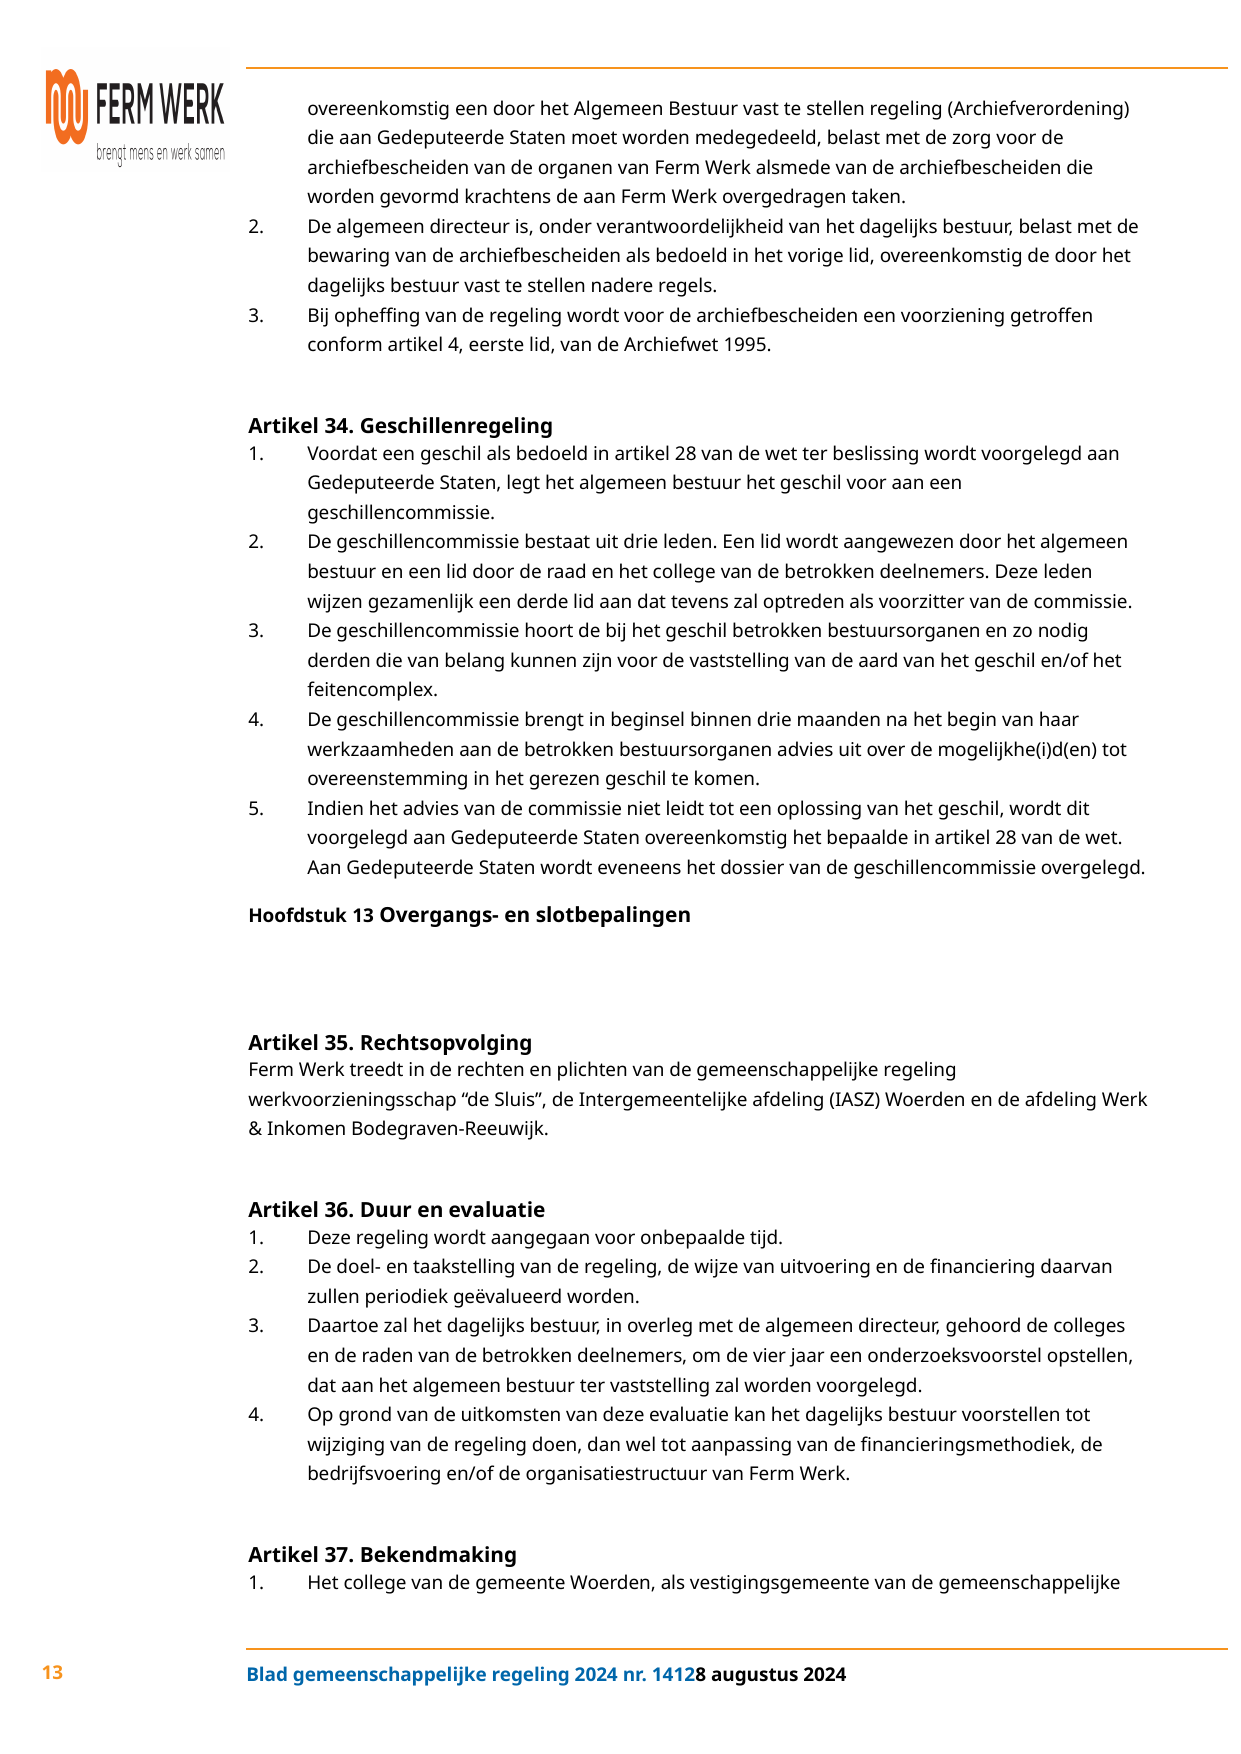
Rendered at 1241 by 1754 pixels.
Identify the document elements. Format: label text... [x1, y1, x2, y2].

text Ferm Werk treedt in de rechten en plichten van de gemeenschappelijke regeling werkvoorzieningsschap “de Sluis”, de Intergemeentelijke afdeling (IASZ) Woerden en de afdeling Werk & Inkomen Bodegraven-Reeuwijk. [248, 1056, 1152, 1141]
text Artikel 35. Rechtsopvolging [248, 1028, 1152, 1056]
picture [41, 47, 231, 172]
list Deze regeling wordt aangegaan voor onbepaalde tijd. [248, 1224, 1152, 1249]
text Artikel 37. Bekendmaking [248, 1541, 1152, 1569]
list De doel- en taakstelling van de regeling, de wijze van uitvoering en de financiering daarvan zullen periodiek geëvalueerd worden. [248, 1253, 1152, 1309]
list Op grond van de uitkomsten van deze evaluatie kan het dagelijks bestuur voorstellen tot wijziging van de regeling doen, dan wel tot aanpassing van de financieringsmethodiek, de bedrijfsvoering en/of de organisatiestructuur van Ferm Werk. [248, 1401, 1152, 1486]
list De algemeen directeur is, onder verantwoordelijkheid van het dagelijks bestuur, belast met de bewaring van de archiefbescheiden als bedoeld in het vorige lid, overeenkomstig de door het dagelijks bestuur vast te stellen nadere regels. [248, 213, 1152, 298]
list Het college van de gemeente Woerden, als vestigingsgemeente van de gemeenschappelijke [248, 1569, 1152, 1595]
list Bij opheffing van de regeling wordt voor de archiefbescheiden een voorziening getroffen conform artikel 4, eerste lid, van de Archiefwet 1995. [248, 302, 1152, 357]
text Artikel 34. Geschillenregeling [248, 411, 1152, 440]
list Voordat een geschil als bedoeld in artikel 28 van de wet ter beslissing wordt voorgelegd aan Gedeputeerde Staten, legt het algemeen bestuur het geschil voor aan een geschillencommissie. [248, 440, 1152, 525]
list De geschillencommissie bestaat uit drie leden. Een lid wordt aangewezen door het algemeen bestuur en een lid door de raad en het college van de betrokken deelnemers. Deze leden wijzen gezamenlijk een derde lid aan dat tevens zal optreden als voorzitter van de commissie. [248, 529, 1152, 613]
text Artikel 36. Duur en evaluatie [248, 1195, 1152, 1224]
list De geschillencommissie hoort de bij het geschil betrokken bestuursorganen en zo nodig derden die van belang kunnen zijn voor de vaststelling van de aard van het geschil en/of het feitencomplex. [248, 617, 1152, 702]
list overeenkomstig een door het Algemeen Bestuur vast te stellen regeling (Archiefverordening) die aan Gedeputeerde Staten moet worden medegedeeld, belast met de zorg voor de archiefbescheiden van de organen van Ferm Werk alsmede van de archiefbescheiden die worden gevormd krachtens de aan Ferm Werk overgedragen taken. [248, 95, 1152, 209]
text Hoofdstuk 13 Overgangs- en slotbepalingen [248, 900, 1152, 928]
list De geschillencommissie brengt in beginsel binnen drie maanden na het begin van haar werkzaamheden aan de betrokken bestuursorganen advies uit over de mogelijkhe(i)d(en) tot overeenstemming in het gerezen geschil te komen. [248, 706, 1152, 791]
list Daartoe zal het dagelijks bestuur, in overleg met de algemeen directeur, gehoord de colleges en de raden van de betrokken deelnemers, om de vier jaar een onderzoeksvoorstel opstellen, dat aan het algemeen bestuur ter vaststelling zal worden voorgelegd. [248, 1313, 1152, 1397]
list Indien het advies van de commissie niet leidt tot een oplossing van het geschil, wordt dit voorgelegd aan Gedeputeerde Staten overeenkomstig het bepaalde in artikel 28 van de wet. Aan Gedeputeerde Staten wordt eveneens het dossier van de geschillencommissie overgelegd. [248, 795, 1152, 880]
